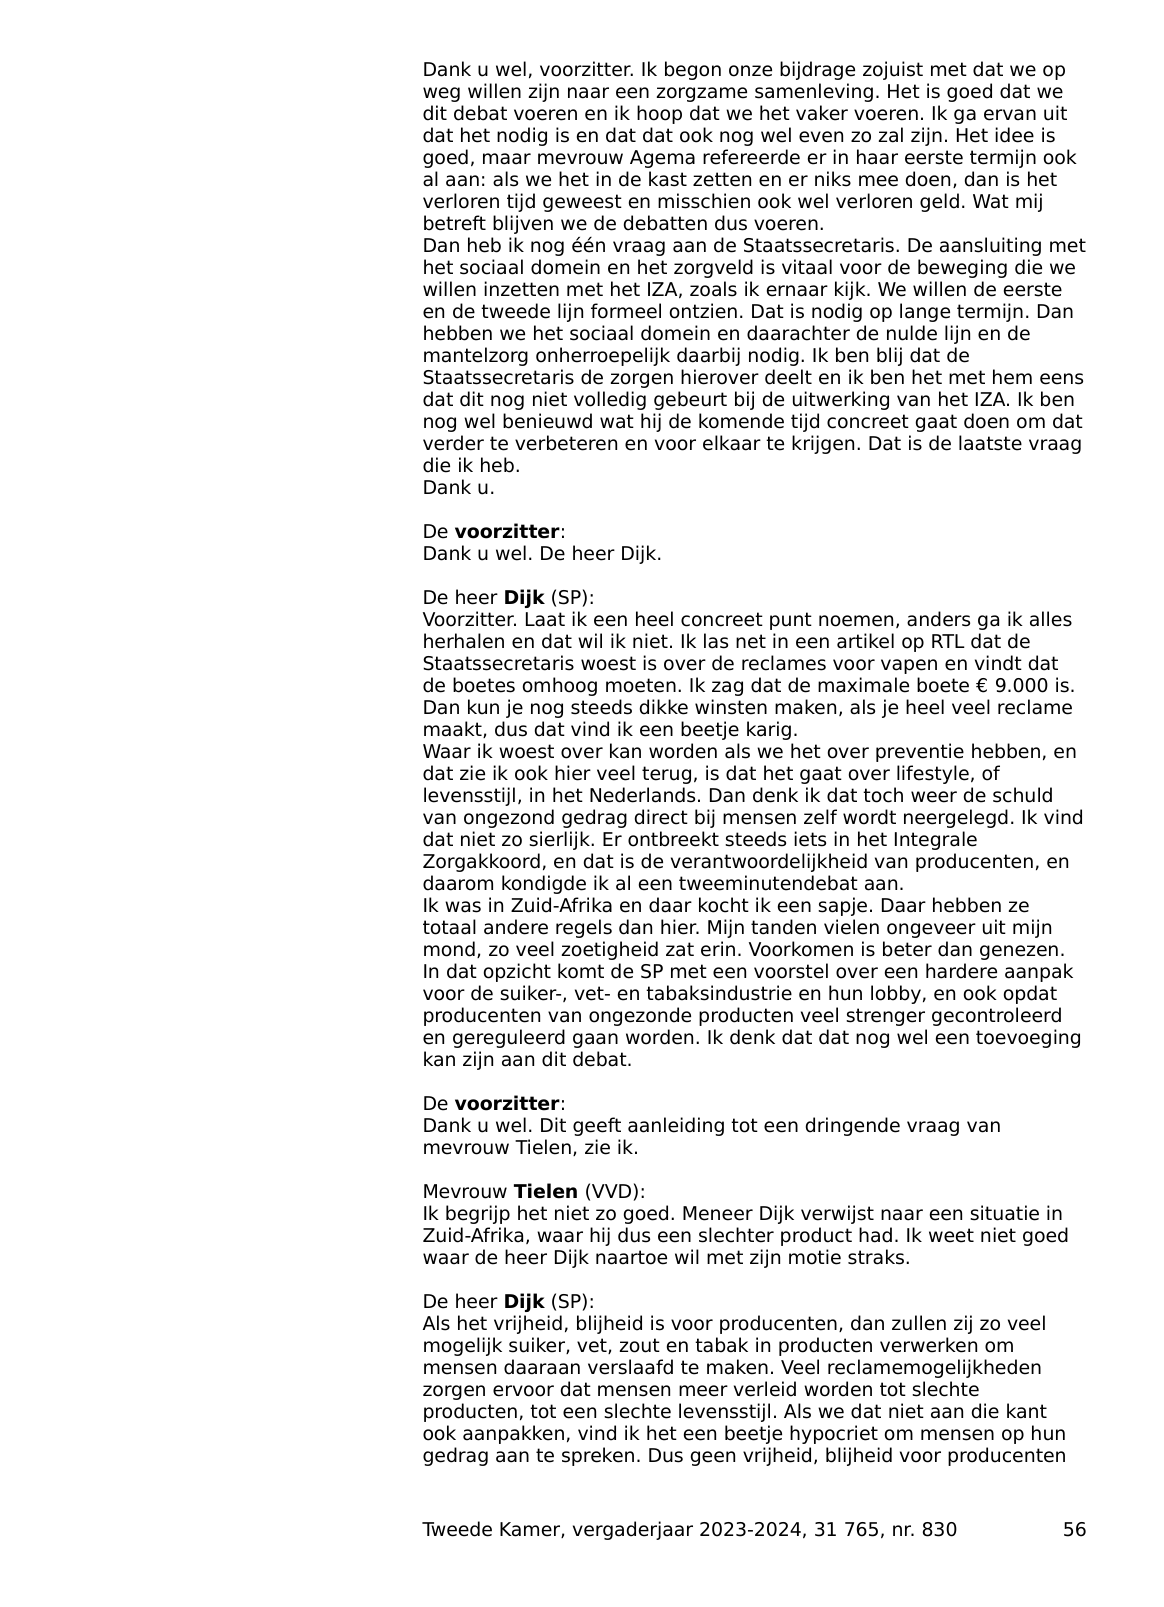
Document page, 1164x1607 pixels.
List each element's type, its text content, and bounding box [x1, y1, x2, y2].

text Dan heb ik nog één vraag aan de Staatssecretaris. De aansluiting met het sociaal domein en het zorgveld is vitaal voor de beweging die we willen inzetten met het IZA, zoals ik ernaar kijk. We willen de eerste en de tweede lijn formeel ontzien. Dat is nodig op lange termijn. Dan hebben we het sociaal domein en daarachter de nulde lijn en de mantelzorg onherroepelijk daarbij nodig. Ik ben blij dat de Staatssecretaris de zorgen hierover deelt en ik ben het met hem eens dat dit nog niet volledig gebeurt bij de uitwerking van het IZA. Ik ben nog wel benieuwd wat hij de komende tijd concreet gaat doen om dat verder te verbeteren en voor elkaar te krijgen. Dat is de laatste vraag die ik heb. [422, 235, 1087, 477]
text De heer Dijk (SP): [422, 587, 1087, 609]
text De voorzitter: [422, 521, 1087, 543]
text Ik begrijp het niet zo goed. Meneer Dijk verwijst naar een situatie in Zuid-Afrika, waar hij dus een slechter product had. Ik weet niet goed waar de heer Dijk naartoe wil met zijn motie straks. [422, 1203, 1087, 1269]
text Voorzitter. Laat ik een heel concreet punt noemen, anders ga ik alles herhalen en dat wil ik niet. Ik las net in een artikel op RTL dat de Staatssecretaris woest is over de reclames voor vapen en vindt dat de boetes omhoog moeten. Ik zag dat de maximale boete € 9.000 is. Dan kun je nog steeds dikke winsten maken, als je heel veel reclame maakt, dus dat vind ik een beetje karig. [422, 609, 1087, 741]
text Dank u. [422, 477, 1087, 499]
text De voorzitter: [422, 1093, 1087, 1115]
text Dank u wel. Dit geeft aanleiding tot een dringende vraag van mevrouw Tielen, zie ik. [422, 1115, 1087, 1159]
text Als het vrijheid, blijheid is voor producenten, dan zullen zij zo veel mogelijk suiker, vet, zout en tabak in producten verwerken om mensen daaraan verslaafd te maken. Veel reclamemogelijkheden zorgen ervoor dat mensen meer verleid worden tot slechte producten, tot een slechte levensstijl. Als we dat niet aan die kant ook aanpakken, vind ik het een beetje hypocriet om mensen op hun gedrag aan te spreken. Dus geen vrijheid, blijheid voor producenten [422, 1313, 1087, 1467]
text De heer Dijk (SP): [422, 1291, 1087, 1313]
text Mevrouw Tielen (VVD): [422, 1181, 1087, 1203]
text Dank u wel, voorzitter. Ik begon onze bijdrage zojuist met dat we op weg willen zijn naar een zorgzame samenleving. Het is goed dat we dit debat voeren en ik hoop dat we het vaker voeren. Ik ga ervan uit dat het nodig is en dat dat ook nog wel even zo zal zijn. Het idee is goed, maar mevrouw Agema refereerde er in haar eerste termijn ook al aan: als we het in de kast zetten en er niks mee doen, dan is het verloren tijd geweest en misschien ook wel verloren geld. Wat mij betreft blijven we de debatten dus voeren. [422, 59, 1087, 235]
text Dank u wel. De heer Dijk. [422, 543, 1087, 565]
text Waar ik woest over kan worden als we het over preventie hebben, en dat zie ik ook hier veel terug, is dat het gaat over lifestyle, of levensstijl, in het Nederlands. Dan denk ik dat toch weer de schuld van ongezond gedrag direct bij mensen zelf wordt neergelegd. Ik vind dat niet zo sierlijk. Er ontbreekt steeds iets in het Integrale Zorgakkoord, en dat is de verantwoordelijkheid van producenten, en daarom kondigde ik al een tweeminutendebat aan. [422, 741, 1087, 895]
text Ik was in Zuid-Afrika en daar kocht ik een sapje. Daar hebben ze totaal andere regels dan hier. Mijn tanden vielen ongeveer uit mijn mond, zo veel zoetigheid zat erin. Voorkomen is beter dan genezen. In dat opzicht komt de SP met een voorstel over een hardere aanpak voor de suiker-, vet- en tabaksindustrie en hun lobby, en ook opdat producenten van ongezonde producten veel strenger gecontroleerd en gereguleerd gaan worden. Ik denk dat dat nog wel een toevoeging kan zijn aan dit debat. [422, 895, 1087, 1071]
